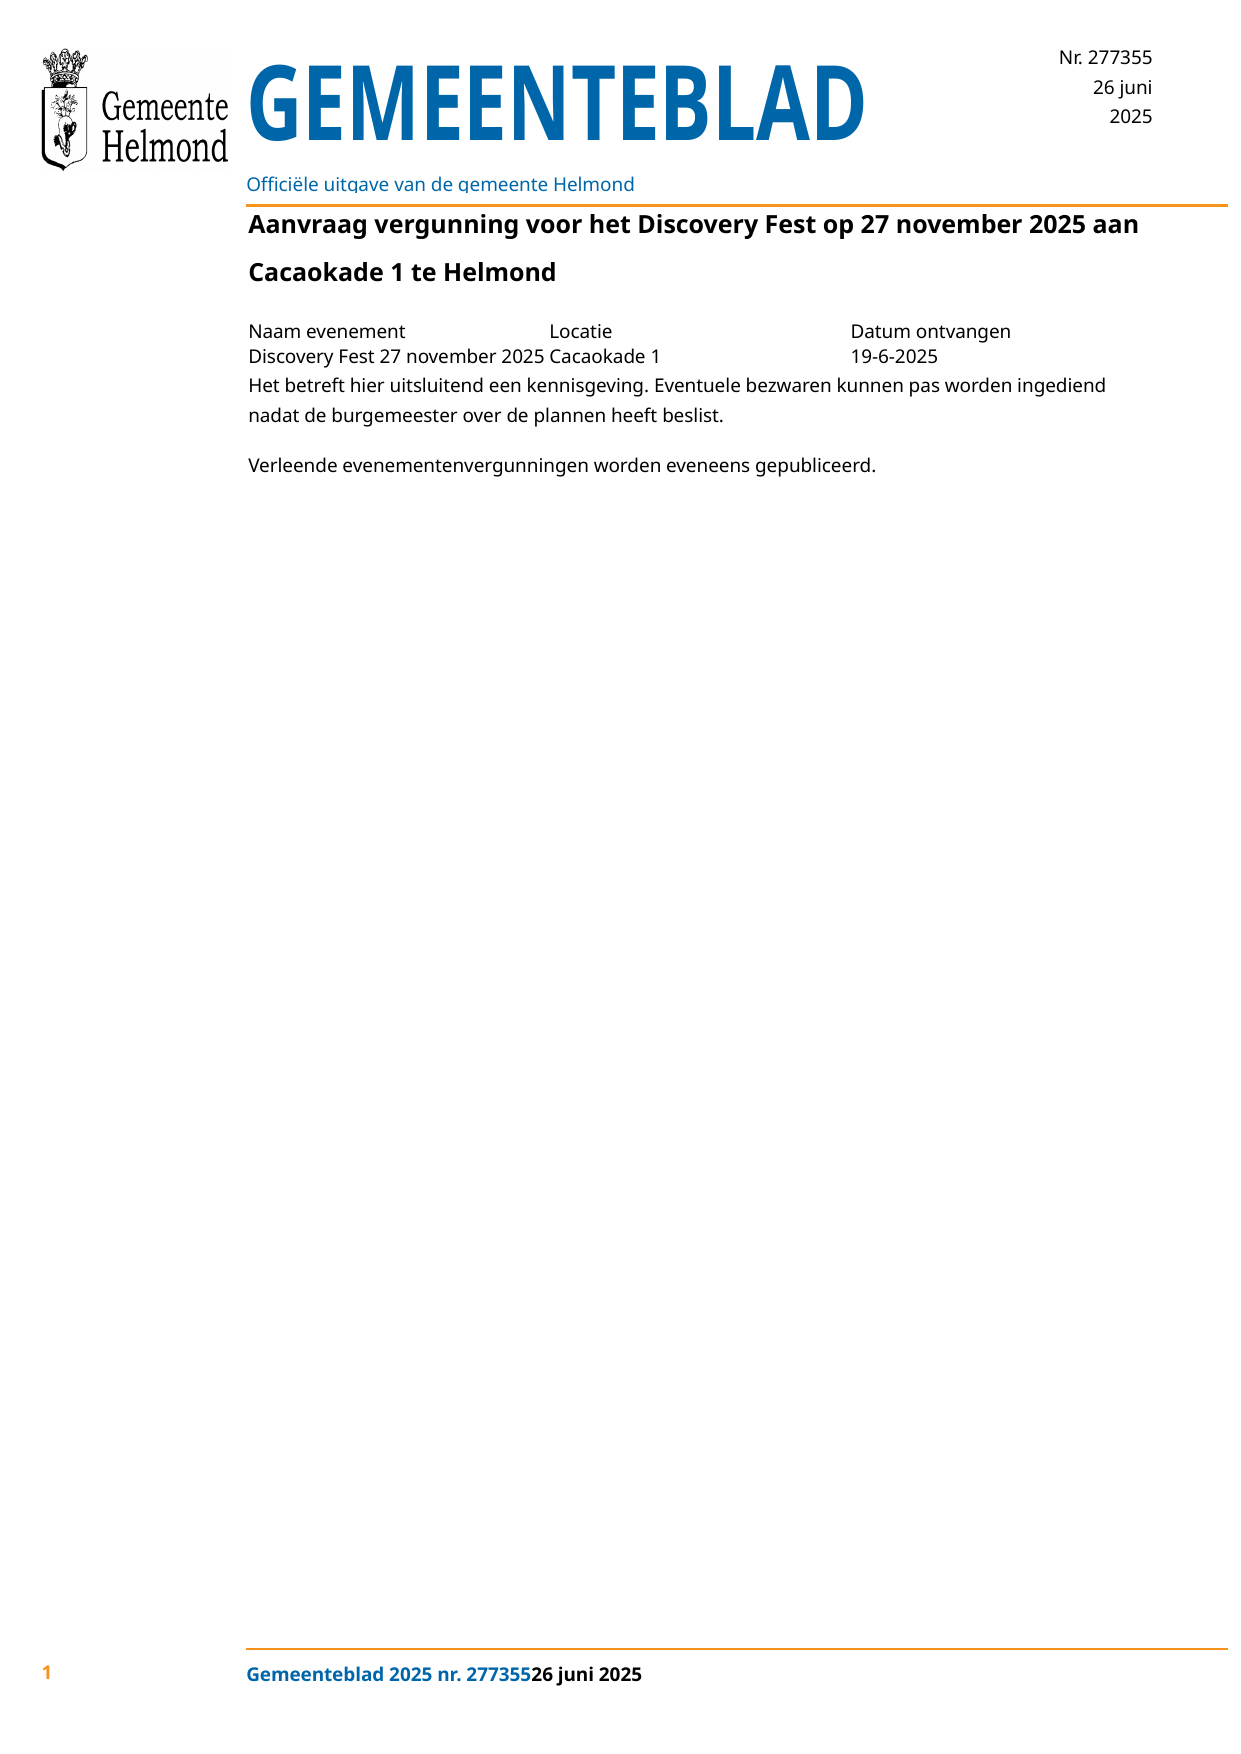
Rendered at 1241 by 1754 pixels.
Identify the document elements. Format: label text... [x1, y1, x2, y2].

table_header Datum ontvangen [850, 318, 1152, 344]
table_cell Cacaokade 1 [549, 344, 850, 369]
text Aanvraag vergunning voor het Discovery Fest op 27 november 2025 aan Cacaokade 1 te Helmond [248, 207, 1152, 288]
table_header Locatie [549, 318, 850, 344]
picture [41, 47, 231, 172]
table_cell Discovery Fest 27 november 2025 [248, 344, 549, 369]
text Verleende evenementenvergunningen worden eveneens gepubliceerd. [248, 453, 1152, 478]
table_header Naam evenement [248, 318, 549, 344]
text Het betreft hier uitsluitend een kennisgeving. Eventuele bezwaren kunnen pas worden ingediend nadat de burgemeester over de plannen heeft beslist. [248, 373, 1152, 428]
table_cell 19-6-2025 [850, 344, 1152, 369]
